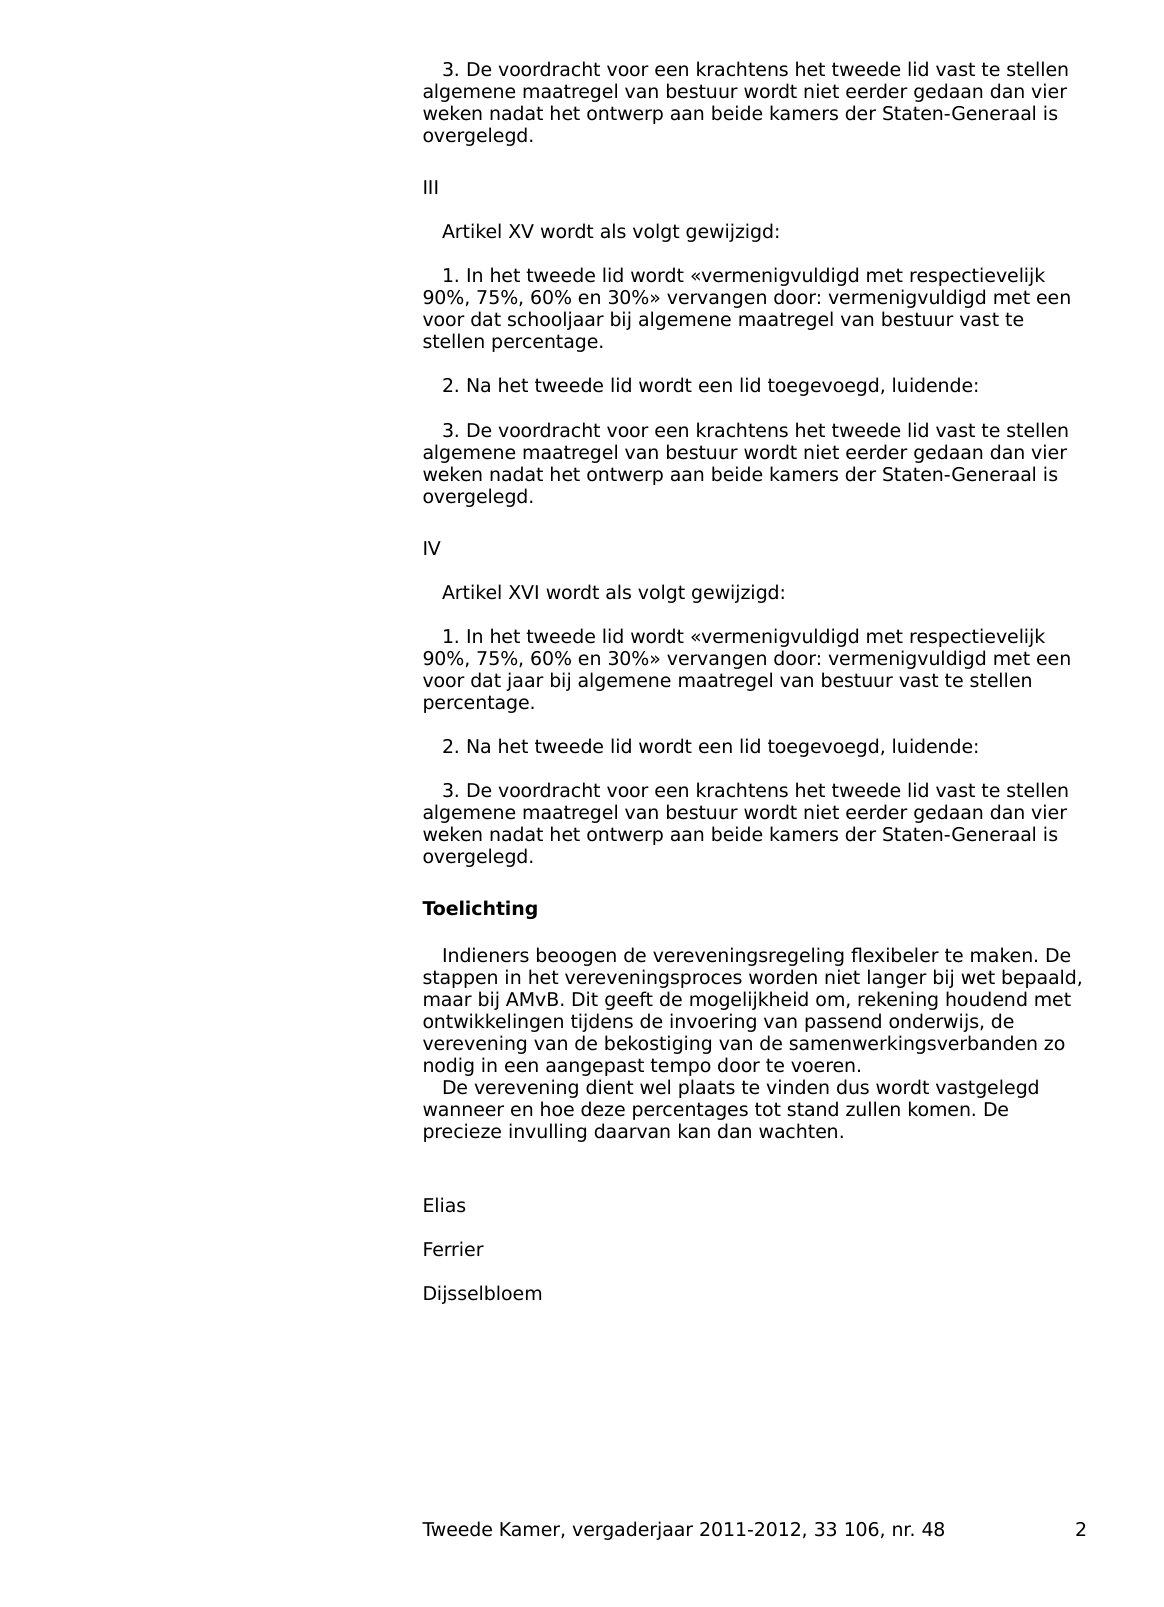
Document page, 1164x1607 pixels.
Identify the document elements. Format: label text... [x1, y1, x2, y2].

text 3. De voordracht voor een krachtens het tweede lid vast te stellen algemene maatregel van bestuur wordt niet eerder gedaan dan vier weken nadat het ontwerp aan beide kamers der Staten-Generaal is overgelegd. [422, 59, 1087, 147]
subtitle Toelichting [422, 898, 1087, 920]
text Artikel XV wordt als volgt gewijzigd: [422, 221, 1087, 243]
subtitle IV [422, 537, 1087, 559]
text 1. In het tweede lid wordt «vermenigvuldigd met respectievelijk 90%, 75%, 60% en 30%» vervangen door: vermenigvuldigd met een voor dat jaar bij algemene maatregel van bestuur vast te stellen percentage. [422, 626, 1087, 714]
text 2. Na het tweede lid wordt een lid toegevoegd, luidende: [422, 375, 1087, 397]
subtitle III [422, 177, 1087, 199]
text 1. In het tweede lid wordt «vermenigvuldigd met respectievelijk 90%, 75%, 60% en 30%» vervangen door: vermenigvuldigd met een voor dat schooljaar bij algemene maatregel van bestuur vast te stellen percentage. [422, 265, 1087, 353]
text Indieners beoogen de vereveningsregeling flexibeler te maken. De stappen in het vereveningsproces worden niet langer bij wet bepaald, maar bij AMvB. Dit geeft de mogelijkheid om, rekening houdend met ontwikkelingen tijdens de invoering van passend onderwijs, de verevening van de bekostiging van de samenwerkingsverbanden zo nodig in een aangepast tempo door te voeren. [422, 945, 1087, 1077]
text 3. De voordracht voor een krachtens het tweede lid vast te stellen algemene maatregel van bestuur wordt niet eerder gedaan dan vier weken nadat het ontwerp aan beide kamers der Staten-Generaal is overgelegd. [422, 780, 1087, 868]
text Artikel XVI wordt als volgt gewijzigd: [422, 582, 1087, 604]
text De verevening dient wel plaats te vinden dus wordt vastgelegd wanneer en hoe deze percentages tot stand zullen komen. De precieze invulling daarvan kan dan wachten. [422, 1077, 1087, 1143]
text Elias Ferrier Dijsselbloem [422, 1173, 1087, 1305]
text 2. Na het tweede lid wordt een lid toegevoegd, luidende: [422, 736, 1087, 758]
text 3. De voordracht voor een krachtens het tweede lid vast te stellen algemene maatregel van bestuur wordt niet eerder gedaan dan vier weken nadat het ontwerp aan beide kamers der Staten-Generaal is overgelegd. [422, 419, 1087, 507]
